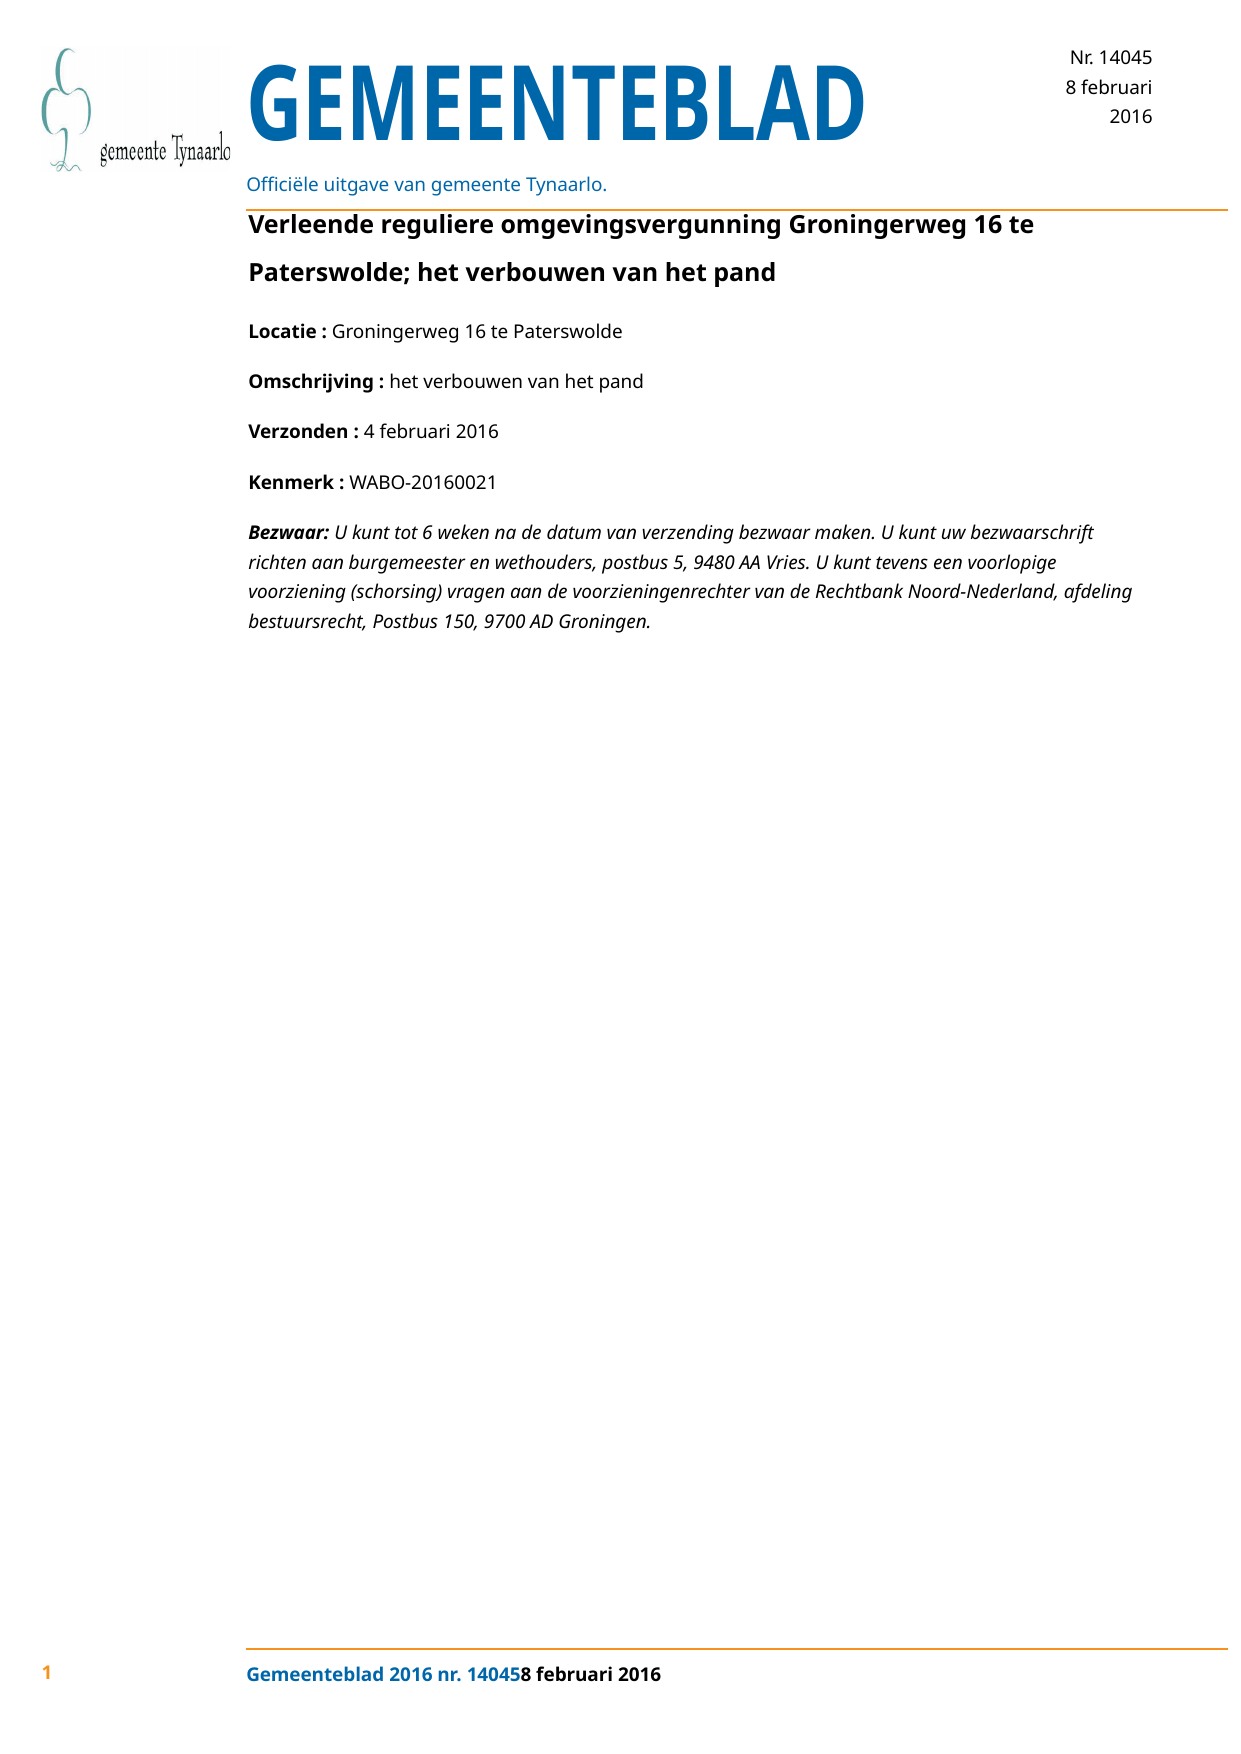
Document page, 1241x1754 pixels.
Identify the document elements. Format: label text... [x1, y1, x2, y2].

text Locatie : Groningerweg 16 te Paterswolde [248, 318, 1152, 344]
text Kenmerk : WABO-20160021 [248, 469, 1152, 495]
picture [41, 47, 231, 172]
text Omschrijving : het verbouwen van het pand [248, 368, 1152, 394]
text Verzonden : 4 februari 2016 [248, 419, 1152, 444]
text Verleende reguliere omgevingsvergunning Groningerweg 16 te Paterswolde; het verbouwen van het pand [248, 211, 1152, 288]
text Bezwaar: U kunt tot 6 weken na de datum van verzending bezwaar maken. U kunt uw bezwaarschrift richten aan burgemeester en wethouders, postbus 5, 9480 AA Vries. U kunt tevens een voorlopige voorziening (schorsing) vragen aan de voorzieningenrechter van de Rechtbank Noord-Nederland, afdeling bestuursrecht, Postbus 150, 9700 AD Groningen. [248, 519, 1152, 634]
